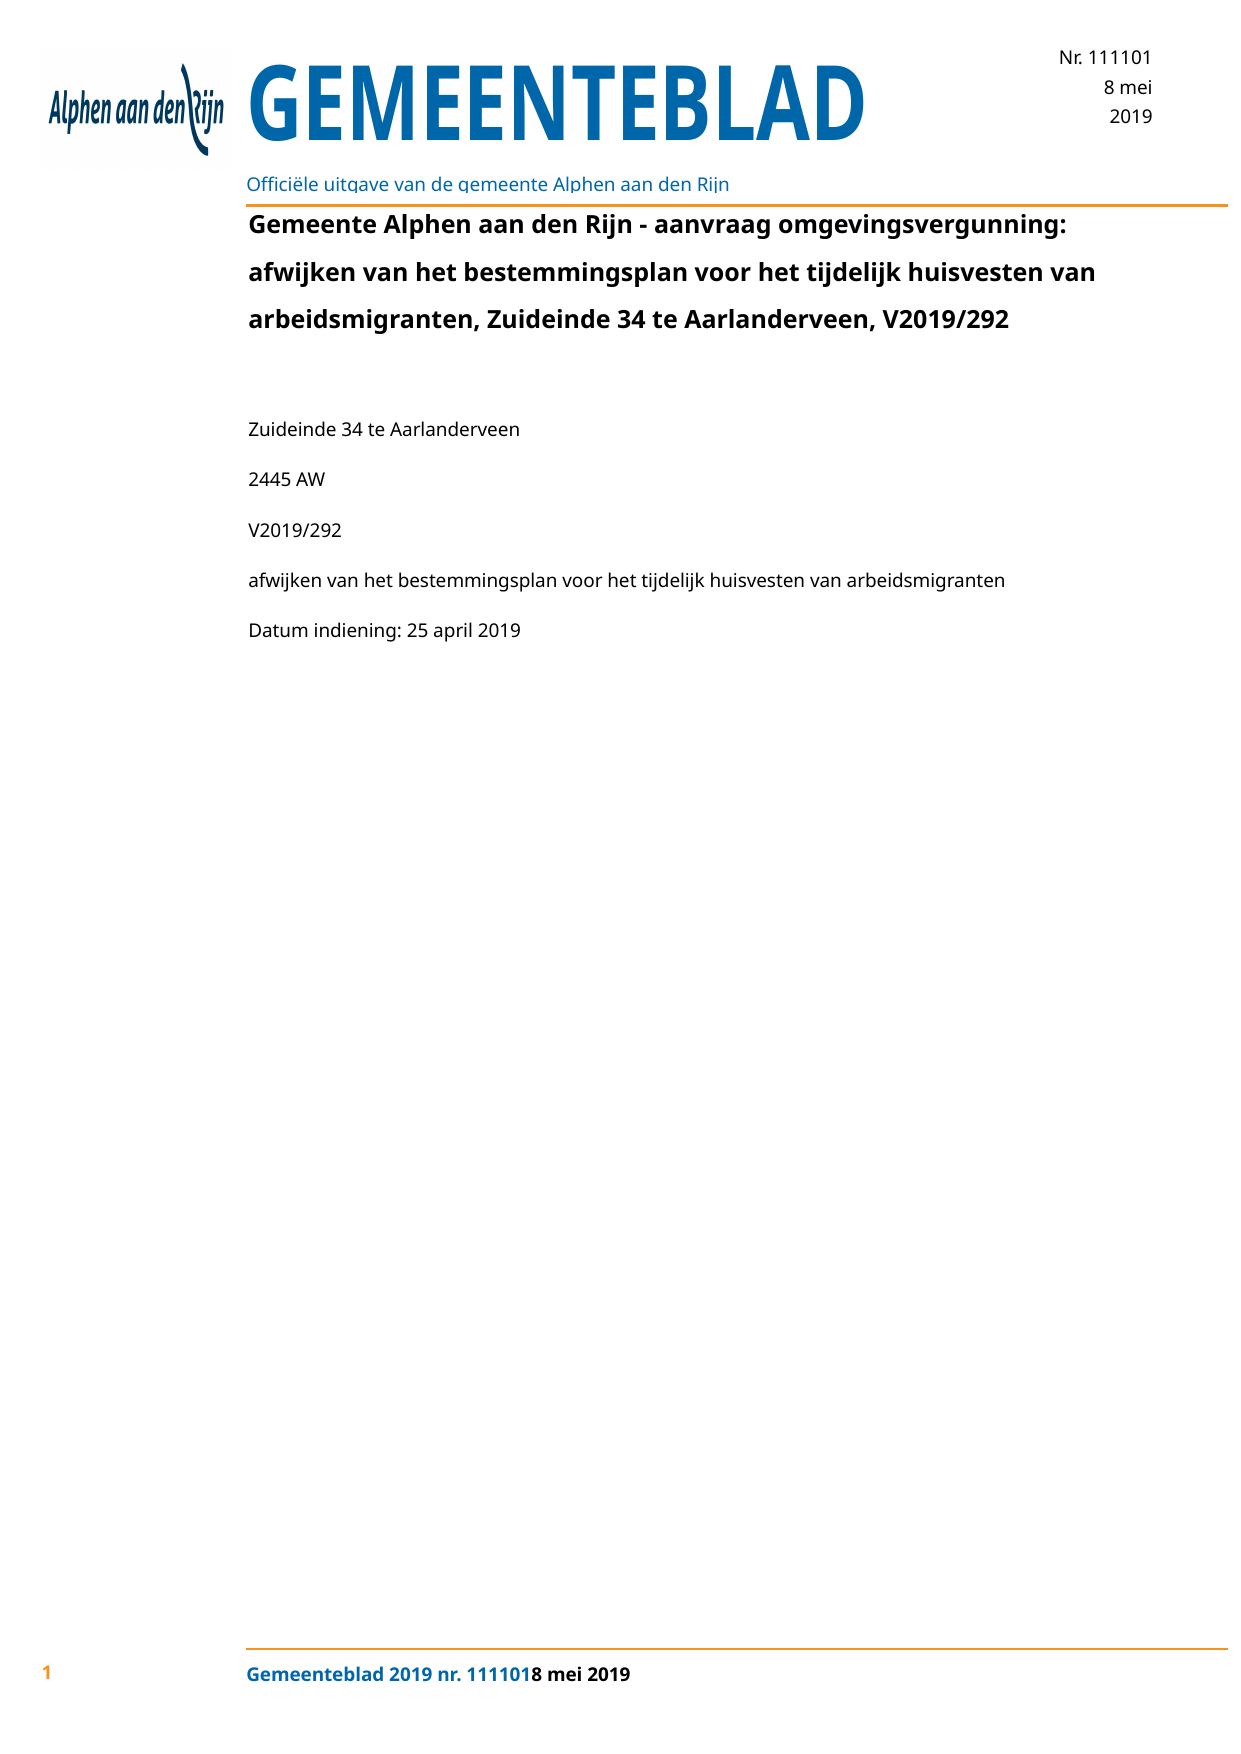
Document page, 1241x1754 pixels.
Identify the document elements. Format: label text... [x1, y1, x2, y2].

picture [41, 47, 231, 172]
text afwijken van het bestemmingsplan voor het tijdelijk huisvesten van arbeidsmigranten [248, 567, 1152, 593]
text Gemeente Alphen aan den Rijn - aanvraag omgevingsvergunning: afwijken van het bestemmingsplan voor het tijdelijk huisvesten van arbeidsmigranten, Zuideinde 34 te Aarlanderveen, V2019/292 [248, 207, 1152, 336]
text Datum indiening: 25 april 2019 [248, 618, 1152, 643]
text V2019/292 [248, 517, 1152, 542]
text Zuideinde 34 te Aarlanderveen [248, 416, 1152, 442]
text 2445 AW [248, 466, 1152, 492]
